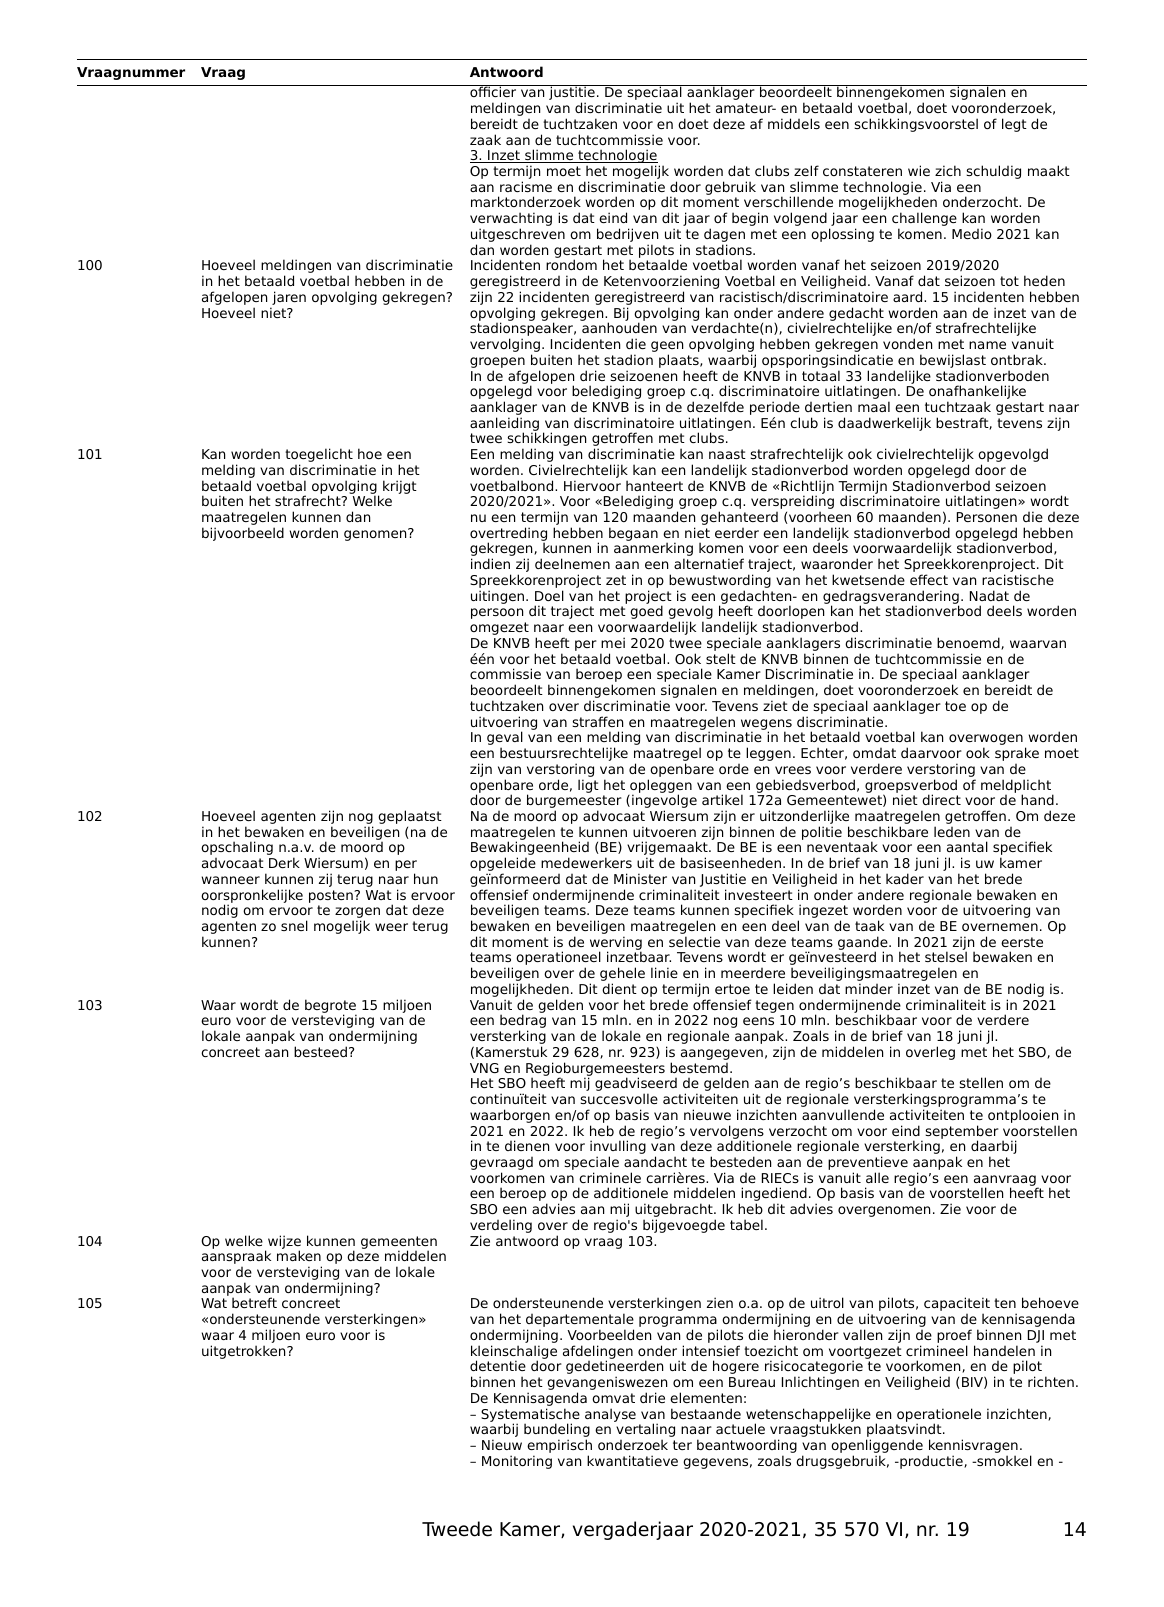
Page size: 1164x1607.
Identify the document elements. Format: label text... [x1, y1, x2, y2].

table_header Vraagnummer [77, 60, 195, 85]
table_cell De ondersteunende versterkingen zien o.a. op de uitrol van pilots, capaciteit ten behoeve van het departementale programma ondermijning en de uitvoering van de kennisagenda ondermijning. Voorbeelden van de pilots die hieronder vallen zijn de proef binnen DJI met kleinschalige afdelingen onder intensief toezicht om voortgezet crimineel handelen in detentie door gedetineerden uit de hogere risicocategorie te voorkomen, en de pilot binnen het gevangeniswezen om een Bureau Inlichtingen en Veiligheid (BIV) in te richten. De Kennisagenda omvat drie elementen: – Systematische analyse van bestaande wetenschappelijke en operationele inzichten, waarbij bundeling en vertaling naar actuele vraagstukken plaatsvindt. – Nieuw empirisch onderzoek ter beantwoording van openliggende kennisvragen. – Monitoring van kwantitatieve gegevens, zoals drugsgebruik, -productie, -smokkel en [464, 1296, 1087, 1469]
table_cell Hoeveel meldingen van discriminatie in het betaald voetbal hebben in de afgelopen jaren opvolging gekregen? Hoeveel niet? [195, 258, 463, 447]
table_cell Na de moord op advocaat Wiersum zijn er uitzonderlijke maatregelen getroffen. Om deze maatregelen te kunnen uitvoeren zijn binnen de politie beschikbare leden van de Bewakingeenheid (BE) vrijgemaakt. De BE is een neventaak voor een aantal specifiek opgeleide medewerkers uit de basiseenheden. In de brief van 18 juni jl. is uw kamer geïnformeerd dat de Minister van Justitie en Veiligheid in het kader van het brede offensief ondermijnende criminaliteit investeert in onder andere regionale bewaken en beveiligen teams. Deze teams kunnen specifiek ingezet worden voor de uitvoering van bewaken en beveiligen maatregelen en een deel van de taak van de BE overnemen. Op dit moment is de werving en selectie van deze teams gaande. In 2021 zijn de eerste teams operationeel inzetbaar. Tevens wordt er geïnvesteerd in het stelsel bewaken en beveiligen over de gehele linie en in meerdere beveiligingsmaatregelen en mogelijkheden. Dit dient op termijn ertoe te leiden dat minder inzet van de BE nodig is. [464, 809, 1087, 997]
table_cell Incidenten rondom het betaalde voetbal worden vanaf het seizoen 2019/2020 geregistreerd in de Ketenvoorziening Voetbal en Veiligheid. Vanaf dat seizoen tot heden zijn 22 incidenten geregistreerd van racistisch/discriminatoire aard. 15 incidenten hebben opvolging gekregen. Bij opvolging kan onder andere gedacht worden aan de inzet van de stadionspeaker, aanhouden van verdachte(n), civielrechtelijke en/of strafrechtelijke vervolging. Incidenten die geen opvolging hebben gekregen vonden met name vanuit groepen buiten het stadion plaats, waarbij opsporingsindicatie en bewijslast ontbrak. In de afgelopen drie seizoenen heeft de KNVB in totaal 33 landelijke stadionverboden opgelegd voor belediging groep c.q. discriminatoire uitlatingen. De onafhankelijke aanklager van de KNVB is in de dezelfde periode dertien maal een tuchtzaak gestart naar aanleiding van discriminatoire uitlatingen. Eén club is daadwerkelijk bestraft, tevens zijn twee schikkingen getroffen met clubs. [464, 258, 1087, 447]
table_cell 103 [77, 998, 195, 1233]
table_header Antwoord [464, 60, 1087, 85]
table_cell 101 [77, 447, 195, 809]
table_cell Een melding van discriminatie kan naast strafrechtelijk ook civielrechtelijk opgevolgd worden. Civielrechtelijk kan een landelijk stadionverbod worden opgelegd door de voetbalbond. Hiervoor hanteert de KNVB de «Richtlijn Termijn Stadionverbod seizoen 2020/2021». Voor «Belediging groep c.q. verspreiding discriminatoire uitlatingen» wordt nu een termijn van 120 maanden gehanteerd (voorheen 60 maanden). Personen die deze overtreding hebben begaan en niet eerder een landelijk stadionverbod opgelegd hebben gekregen, kunnen in aanmerking komen voor een deels voorwaardelijk stadionverbod, indien zij deelnemen aan een alternatief traject, waaronder het Spreekkorenproject. Dit Spreekkorenproject zet in op bewustwording van het kwetsende effect van racistische uitingen. Doel van het project is een gedachten- en gedragsverandering. Nadat de persoon dit traject met goed gevolg heeft doorlopen kan het stadionverbod deels worden omgezet naar een voorwaardelijk landelijk stadionverbod. De KNVB heeft per mei 2020 twee speciale aanklagers discriminatie benoemd, waarvan één voor het betaald voetbal. Ook stelt de KNVB binnen de tuchtcommissie en de commissie van beroep een speciale Kamer Discriminatie in. De speciaal aanklager beoordeelt binnengekomen signalen en meldingen, doet vooronderzoek en bereidt de tuchtzaken over discriminatie voor. Tevens ziet de speciaal aanklager toe op de uitvoering van straffen en maatregelen wegens discriminatie. In geval van een melding van discriminatie in het betaald voetbal kan overwogen worden een bestuursrechtelijke maatregel op te leggen. Echter, omdat daarvoor ook sprake moet zijn van verstoring van de openbare orde en vrees voor verdere verstoring van de openbare orde, ligt het opleggen van een gebiedsverbod, groepsverbod of meldplicht door de burgemeester (ingevolge artikel 172a Gemeentewet) niet direct voor de hand. [464, 447, 1087, 809]
table_cell Wat betreft concreet «ondersteunende versterkingen» waar 4 miljoen euro voor is uitgetrokken? [195, 1296, 463, 1469]
table_cell 102 [77, 809, 195, 997]
table_cell [77, 86, 195, 258]
table_cell Op welke wijze kunnen gemeenten aanspraak maken op deze middelen voor de versteviging van de lokale aanpak van ondermijning? [195, 1234, 463, 1296]
table_cell [195, 86, 463, 258]
table_cell Kan worden toegelicht hoe een melding van discriminatie in het betaald voetbal opvolging krijgt buiten het strafrecht? Welke maatregelen kunnen dan bijvoorbeeld worden genomen? [195, 447, 463, 809]
table_cell 104 [77, 1234, 195, 1296]
table_cell Vanuit de gelden voor het brede offensief tegen ondermijnende criminaliteit is in 2021 een bedrag van 15 mln. en in 2022 nog eens 10 mln. beschikbaar voor de verdere versterking van de lokale en regionale aanpak. Zoals in de brief van 18 juni jl. (Kamerstuk 29 628, nr. 923) is aangegeven, zijn de middelen in overleg met het SBO, de VNG en Regioburgemeesters bestemd. Het SBO heeft mij geadviseerd de gelden aan de regio’s beschikbaar te stellen om de continuïteit van succesvolle activiteiten uit de regionale versterkingsprogramma’s te waarborgen en/of op basis van nieuwe inzichten aanvullende activiteiten te ontplooien in 2021 en 2022. Ik heb de regio’s vervolgens verzocht om voor eind september voorstellen in te dienen voor invulling van deze additionele regionale versterking, en daarbij gevraagd om speciale aandacht te besteden aan de preventieve aanpak en het voorkomen van criminele carrières. Via de RIECs is vanuit alle regio’s een aanvraag voor een beroep op de additionele middelen ingediend. Op basis van de voorstellen heeft het SBO een advies aan mij uitgebracht. Ik heb dit advies overgenomen. Zie voor de verdeling over de regio's bijgevoegde tabel. [464, 998, 1087, 1233]
table_cell Waar wordt de begrote 15 miljoen euro voor de versteviging van de lokale aanpak van ondermijning concreet aan besteed? [195, 998, 463, 1233]
table_cell Zie antwoord op vraag 103. [464, 1234, 1087, 1296]
table_cell 100 [77, 258, 195, 447]
table_cell 105 [77, 1296, 195, 1469]
table_cell officier van justitie. De speciaal aanklager beoordeelt binnengekomen signalen en meldingen van discriminatie uit het amateur- en betaald voetbal, doet vooronderzoek, bereidt de tuchtzaken voor en doet deze af middels een schikkingsvoorstel of legt de zaak aan de tuchtcommissie voor. 3. Inzet slimme technologie Op termijn moet het mogelijk worden dat clubs zelf constateren wie zich schuldig maakt aan racisme en discriminatie door gebruik van slimme technologie. Via een marktonderzoek worden op dit moment verschillende mogelijkheden onderzocht. De verwachting is dat eind van dit jaar of begin volgend jaar een challenge kan worden uitgeschreven om bedrijven uit te dagen met een oplossing te komen. Medio 2021 kan dan worden gestart met pilots in stadions. [464, 86, 1087, 258]
table_header Vraag [195, 60, 463, 85]
table_cell Hoeveel agenten zijn nog geplaatst in het bewaken en beveiligen (na de opschaling n.a.v. de moord op advocaat Derk Wiersum) en per wanneer kunnen zij terug naar hun oorspronkelijke posten? Wat is ervoor nodig om ervoor te zorgen dat deze agenten zo snel mogelijk weer terug kunnen? [195, 809, 463, 997]
